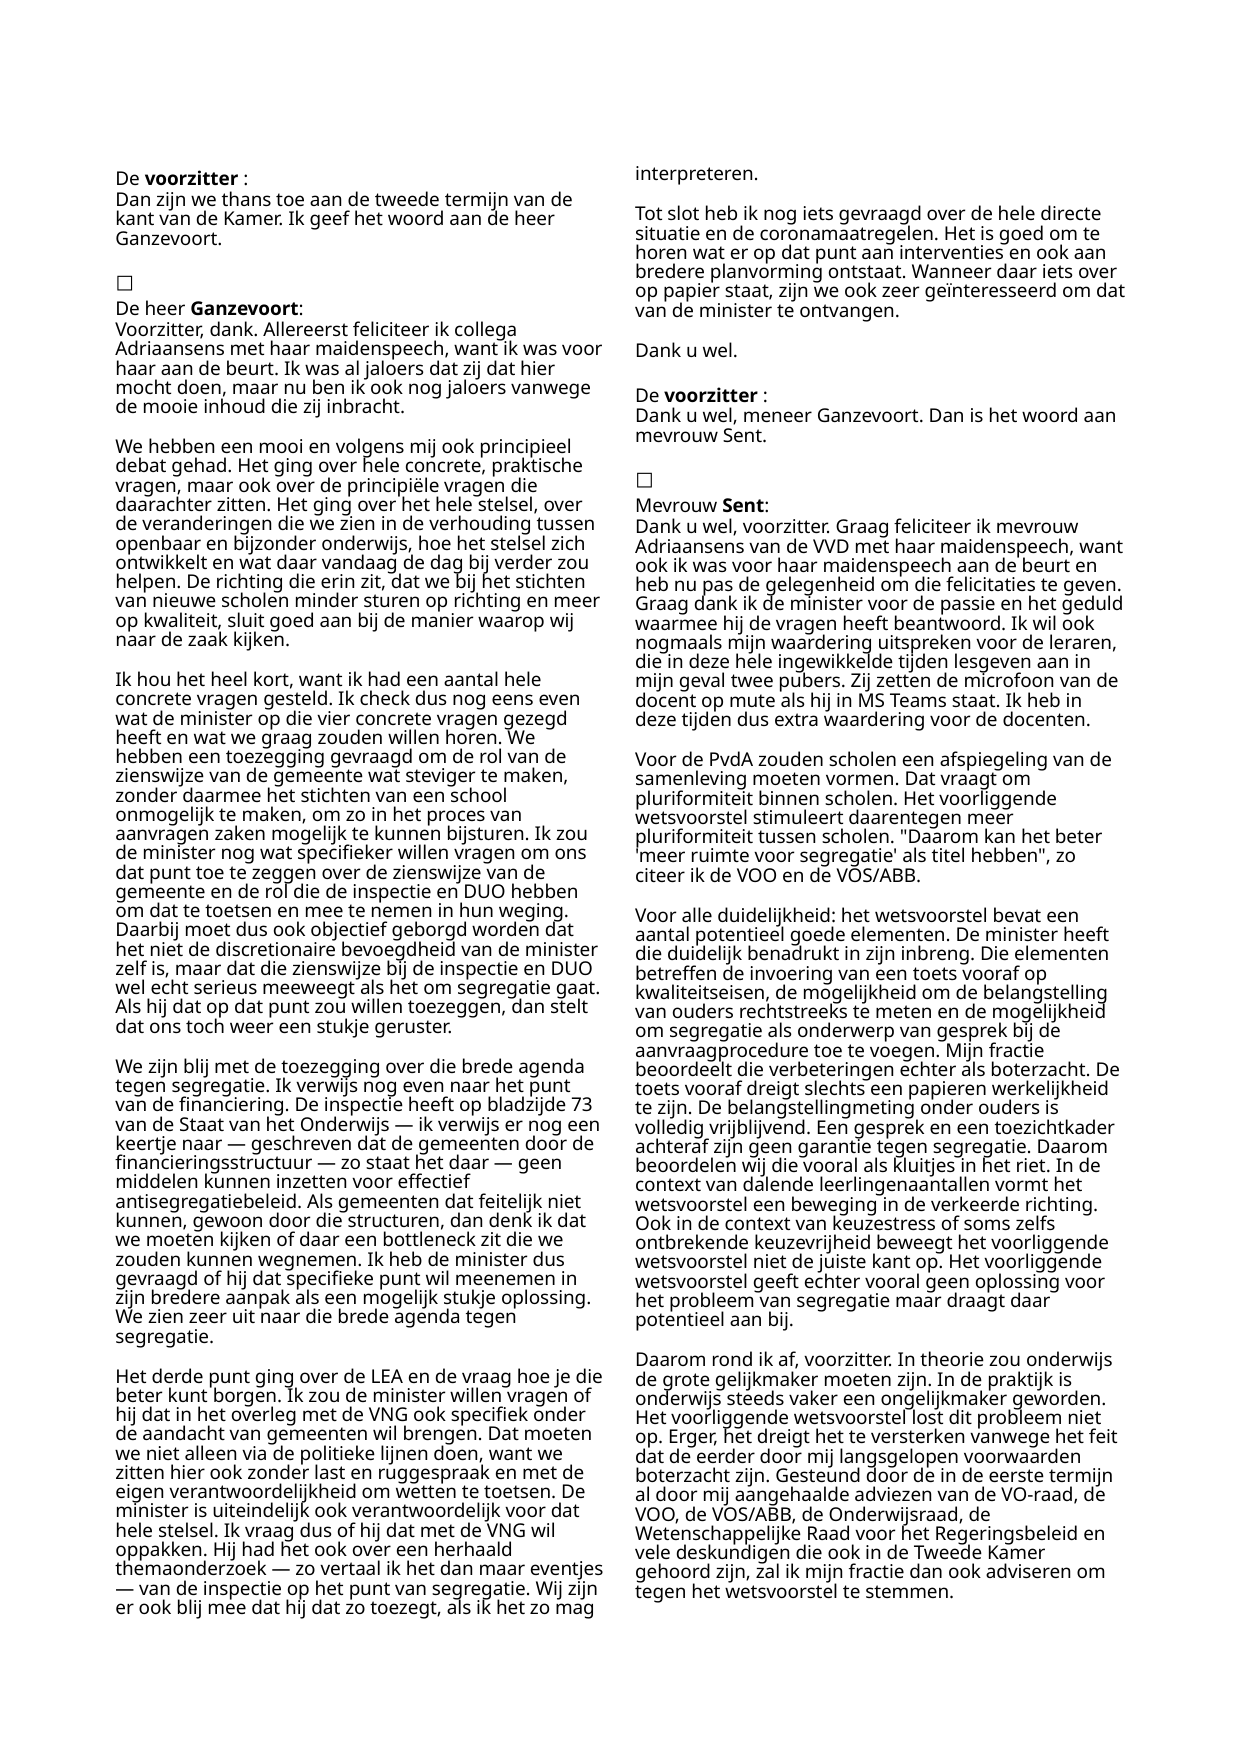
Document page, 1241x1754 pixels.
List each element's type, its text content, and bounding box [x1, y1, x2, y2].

text Dank u wel, voorzitter. Graag feliciteer ik mevrouw Adriaansens van de VVD met haar maidenspeech, want ook ik was voor haar maidenspeech aan de beurt en heb nu pas de gelegenheid om die felicitaties te geven. Graag dank ik de minister voor de passie en het geduld waarmee hij de vragen heeft beantwoord. Ik wil ook nogmaals mijn waardering uitspreken voor de leraren, die in deze hele ingewikkelde tijden lesgeven aan in mijn geval twee pubers. Zij zetten de microfoon van de docent op mute als hij in MS Teams staat. Ik heb in deze tijden dus extra waardering voor de docenten. [635, 518, 1125, 730]
text Daarom rond ik af, voorzitter. In theorie zou onderwijs de grote gelijkmaker moeten zijn. In de praktijk is onderwijs steeds vaker een ongelijkmaker geworden. Het voorliggende wetsvoorstel lost dit probleem niet op. Erger, het dreigt het te versterken vanwege het feit dat de eerder door mij langsgelopen voorwaarden boterzacht zijn. Gesteund door de in de eerste termijn al door mij aangehaalde adviezen van de VO-raad, de VOO, de VOS/ABB, de Onderwijsraad, de Wetenschappelijke Raad voor het Regeringsbeleid en vele deskundigen die ook in de Tweede Kamer gehoord zijn, zal ik mijn fractie dan ook adviseren om tegen het wetsvoorstel te stemmen. [635, 1351, 1125, 1602]
text De heer Ganzevoort: [115, 295, 605, 321]
text Tot slot heb ik nog iets gevraagd over de hele directe situatie en de coronamaatregelen. Het is goed om te horen wat er op dat punt aan interventies en ook aan bredere planvorming ontstaat. Wanneer daar iets over op papier staat, zijn we ook zeer geïnteresseerd om dat van de minister te ontvangen. [635, 205, 1125, 321]
text ⬜ [115, 270, 605, 295]
text We zijn blij met de toezegging over die brede agenda tegen segregatie. Ik verwijs nog even naar het punt van de financiering. De inspectie heeft op bladzijde 73 van de Staat van het Onderwijs — ik verwijs er nog een keertje naar — geschreven dat de gemeenten door de financieringsstructuur — zo staat het daar — geen middelen kunnen inzetten voor effectief antisegregatiebeleid. Als gemeenten dat feitelijk niet kunnen, gewoon door die structuren, dan denk ik dat we moeten kijken of daar een bottleneck zit die we zouden kunnen wegnemen. Ik heb de minister dus gevraagd of hij dat specifieke punt wil meenemen in zijn bredere aanpak als een mogelijk stukje oplossing. We zien zeer uit naar die brede agenda tegen segregatie. [115, 1058, 605, 1347]
text De voorzitter : [115, 165, 605, 191]
text Voorzitter, dank. Allereerst feliciteer ik collega Adriaansens met haar maidenspeech, want ik was voor haar aan de beurt. Ik was al jaloers dat zij dat hier mocht doen, maar nu ben ik ook nog jaloers vanwege de mooie inhoud die zij inbracht. [115, 321, 605, 417]
text De voorzitter : [635, 382, 1125, 407]
text Voor de PvdA zouden scholen een afspiegeling van de samenleving moeten vormen. Dat vraagt om pluriformiteit binnen scholen. Het voorliggende wetsvoorstel stimuleert daarentegen meer pluriformiteit tussen scholen. "Daarom kan het beter 'meer ruimte voor segregatie' als titel hebben", zo citeer ik de VOO en de VOS/ABB. [635, 751, 1125, 886]
text Dan zijn we thans toe aan de tweede termijn van de kant van de Kamer. Ik geef het woord aan de heer Ganzevoort. [115, 191, 605, 249]
text Het derde punt ging over de LEA en de vraag hoe je die beter kunt borgen. Ik zou de minister willen vragen of hij dat in het overleg met de VNG ook specifiek onder de aandacht van gemeenten wil brengen. Dat moeten we niet alleen via de politieke lijnen doen, want we zitten hier ook zonder last en ruggespraak en met de eigen verantwoordelijkheid om wetten te toetsen. De minister is uiteindelijk ook verantwoordelijk voor dat hele stelsel. Ik vraag dus of hij dat met de VNG wil oppakken. Hij had het ook over een herhaald themaonderzoek — zo vertaal ik het dan maar eventjes — van de inspectie op het punt van segregatie. Wij zijn er ook blij mee dat hij dat zo toezegt, als ik het zo mag [115, 1368, 605, 1618]
text Dank u wel. [635, 342, 1125, 361]
text Ik hou het heel kort, want ik had een aantal hele concrete vragen gesteld. Ik check dus nog eens even wat de minister op die vier concrete vragen gezegd heeft en wat we graag zouden willen horen. We hebben een toezegging gevraagd om de rol van de zienswijze van de gemeente wat steviger te maken, zonder daarmee het stichten van een school onmogelijk te maken, om zo in het proces van aanvragen zaken mogelijk te kunnen bijsturen. Ik zou de minister nog wat specifieker willen vragen om ons dat punt toe te zeggen over de zienswijze van de gemeente en de rol die de inspectie en DUO hebben om dat te toetsen en mee te nemen in hun weging. Daarbij moet dus ook objectief geborgd worden dat het niet de discretionaire bevoegdheid van de minister zelf is, maar dat die zienswijze bij de inspectie en DUO wel echt serieus meeweegt als het om segregatie gaat. Als hij dat op dat punt zou willen toezeggen, dan stelt dat ons toch weer een stukje geruster. [115, 671, 605, 1037]
text Mevrouw Sent: [635, 493, 1125, 518]
text ⬜ [635, 467, 1125, 493]
text Voor alle duidelijkheid: het wetsvoorstel bevat een aantal potentieel goede elementen. De minister heeft die duidelijk benadrukt in zijn inbreng. Die elementen betreffen de invoering van een toets vooraf op kwaliteitseisen, de mogelijkheid om de belangstelling van ouders rechtstreeks te meten en de mogelijkheid om segregatie als onderwerp van gesprek bij de aanvraagprocedure toe te voegen. Mijn fractie beoordeelt die verbeteringen echter als boterzacht. De toets vooraf dreigt slechts een papieren werkelijkheid te zijn. De belangstellingmeting onder ouders is volledig vrijblijvend. Een gesprek en een toezichtkader achteraf zijn geen garantie tegen segregatie. Daarom beoordelen wij die vooral als kluitjes in het riet. In de context van dalende leerlingenaantallen vormt het wetsvoorstel een beweging in de verkeerde richting. Ook in de context van keuzestress of soms zelfs ontbrekende keuzevrijheid beweegt het voorliggende wetsvoorstel niet de juiste kant op. Het voorliggende wetsvoorstel geeft echter vooral geen oplossing voor het probleem van segregatie maar draagt daar potentieel aan bij. [635, 907, 1125, 1331]
text interpreteren. [635, 165, 1125, 184]
text Dank u wel, meneer Ganzevoort. Dan is het woord aan mevrouw Sent. [635, 407, 1125, 446]
text We hebben een mooi en volgens mij ook principieel debat gehad. Het ging over hele concrete, praktische vragen, maar ook over de principiële vragen die daarachter zitten. Het ging over het hele stelsel, over de veranderingen die we zien in de verhouding tussen openbaar en bijzonder onderwijs, hoe het stelsel zich ontwikkelt en wat daar vandaag de dag bij verder zou helpen. De richting die erin zit, dat we bij het stichten van nieuwe scholen minder sturen op richting en meer op kwaliteit, sluit goed aan bij de manier waarop wij naar de zaak kijken. [115, 438, 605, 650]
